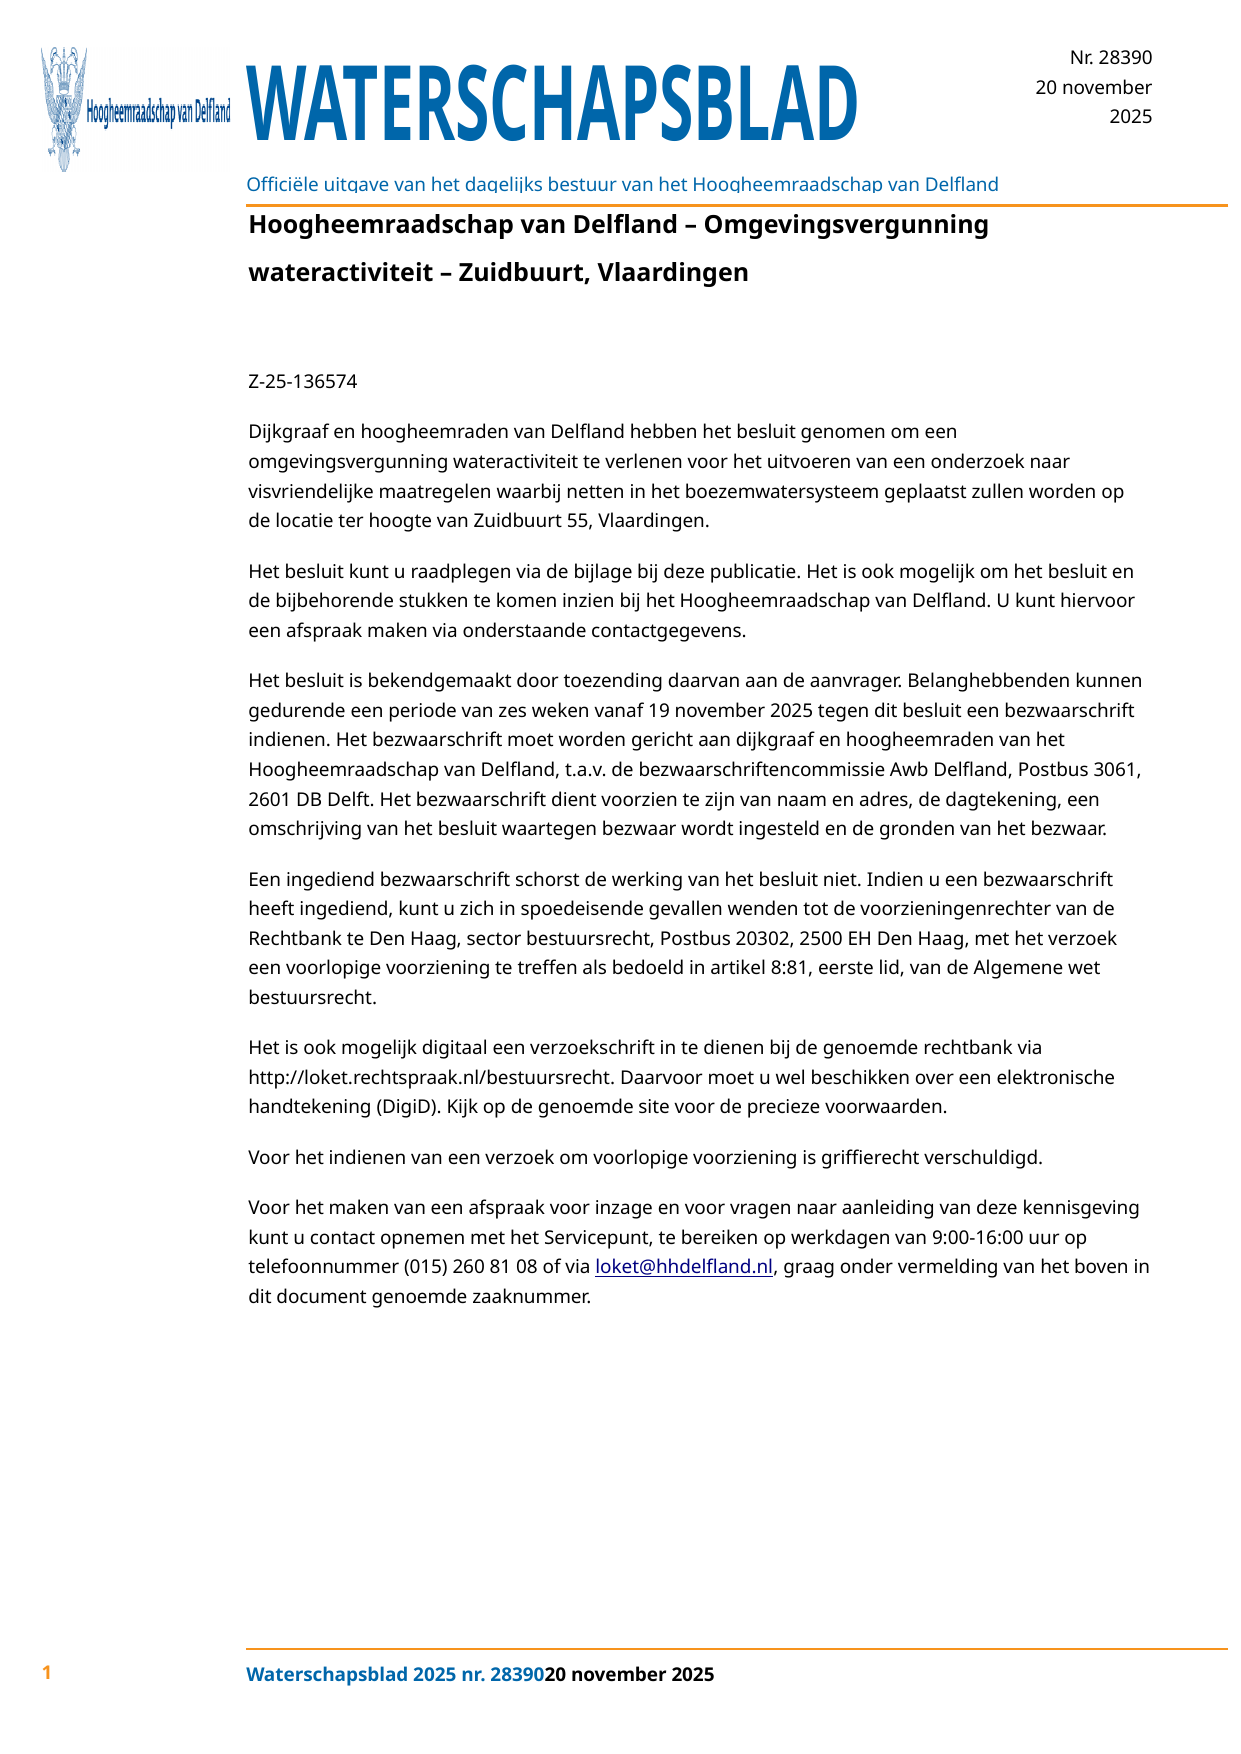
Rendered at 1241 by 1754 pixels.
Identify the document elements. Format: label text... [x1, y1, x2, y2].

text Het besluit is bekendgemaakt door toezending daarvan aan de aanvrager. Belanghebbenden kunnen gedurende een periode van zes weken vanaf 19 november 2025 tegen dit besluit een bezwaarschrift indienen. Het bezwaarschrift moet worden gericht aan dijkgraaf en hoogheemraden van het Hoogheemraadschap van Delfland, t.a.v. de bezwaarschriftencommissie Awb Delfland, Postbus 3061, 2601 DB Delft. Het bezwaarschrift dient voorzien te zijn van naam en adres, de dagtekening, een omschrijving van het besluit waartegen bezwaar wordt ingesteld en de gronden van het bezwaar. [248, 667, 1152, 841]
text Hoogheemraadschap van Delfland – Omgevingsvergunning wateractiviteit – Zuidbuurt, Vlaardingen [248, 207, 1152, 288]
text Voor het maken van een afspraak voor inzage en voor vragen naar aanleiding van deze kennisgeving kunt u contact opnemen met het Servicepunt, te bereiken op werkdagen van 9:00-16:00 uur op telefoonnummer (015) 260 81 08 of via loket@hhdelfland.nl, graag onder vermelding van het boven in dit document genoemde zaaknummer. [248, 1194, 1152, 1309]
text Het is ook mogelijk digitaal een verzoekschrift in te dienen bij de genoemde rechtbank via http://loket.rechtspraak.nl/bestuursrecht. Daarvoor moet u wel beschikken over een elektronische handtekening (DigiD). Kijk op de genoemde site voor de precieze voorwaarden. [248, 1034, 1152, 1119]
text Voor het indienen van een verzoek om voorlopige voorziening is griffierecht verschuldigd. [248, 1144, 1152, 1170]
text Z-25-136574 [248, 368, 1152, 394]
picture [41, 47, 231, 172]
text Een ingediend bezwaarschrift schorst de werking van het besluit niet. Indien u een bezwaarschrift heeft ingediend, kunt u zich in spoedeisende gevallen wenden tot de voorzieningenrechter van de Rechtbank te Den Haag, sector bestuursrecht, Postbus 20302, 2500 EH Den Haag, met het verzoek een voorlopige voorziening te treffen als bedoeld in artikel 8:81, eerste lid, van de Algemene wet bestuursrecht. [248, 866, 1152, 1010]
text Dijkgraaf en hoogheemraden van Delfland hebben het besluit genomen om een omgevingsvergunning wateractiviteit te verlenen voor het uitvoeren van een onderzoek naar visvriendelijke maatregelen waarbij netten in het boezemwatersysteem geplaatst zullen worden op de locatie ter hoogte van Zuidbuurt 55, Vlaardingen. [248, 419, 1152, 533]
text Het besluit kunt u raadplegen via de bijlage bij deze publicatie. Het is ook mogelijk om het besluit en de bijbehorende stukken te komen inzien bij het Hoogheemraadschap van Delfland. U kunt hiervoor een afspraak maken via onderstaande contactgegevens. [248, 558, 1152, 643]
